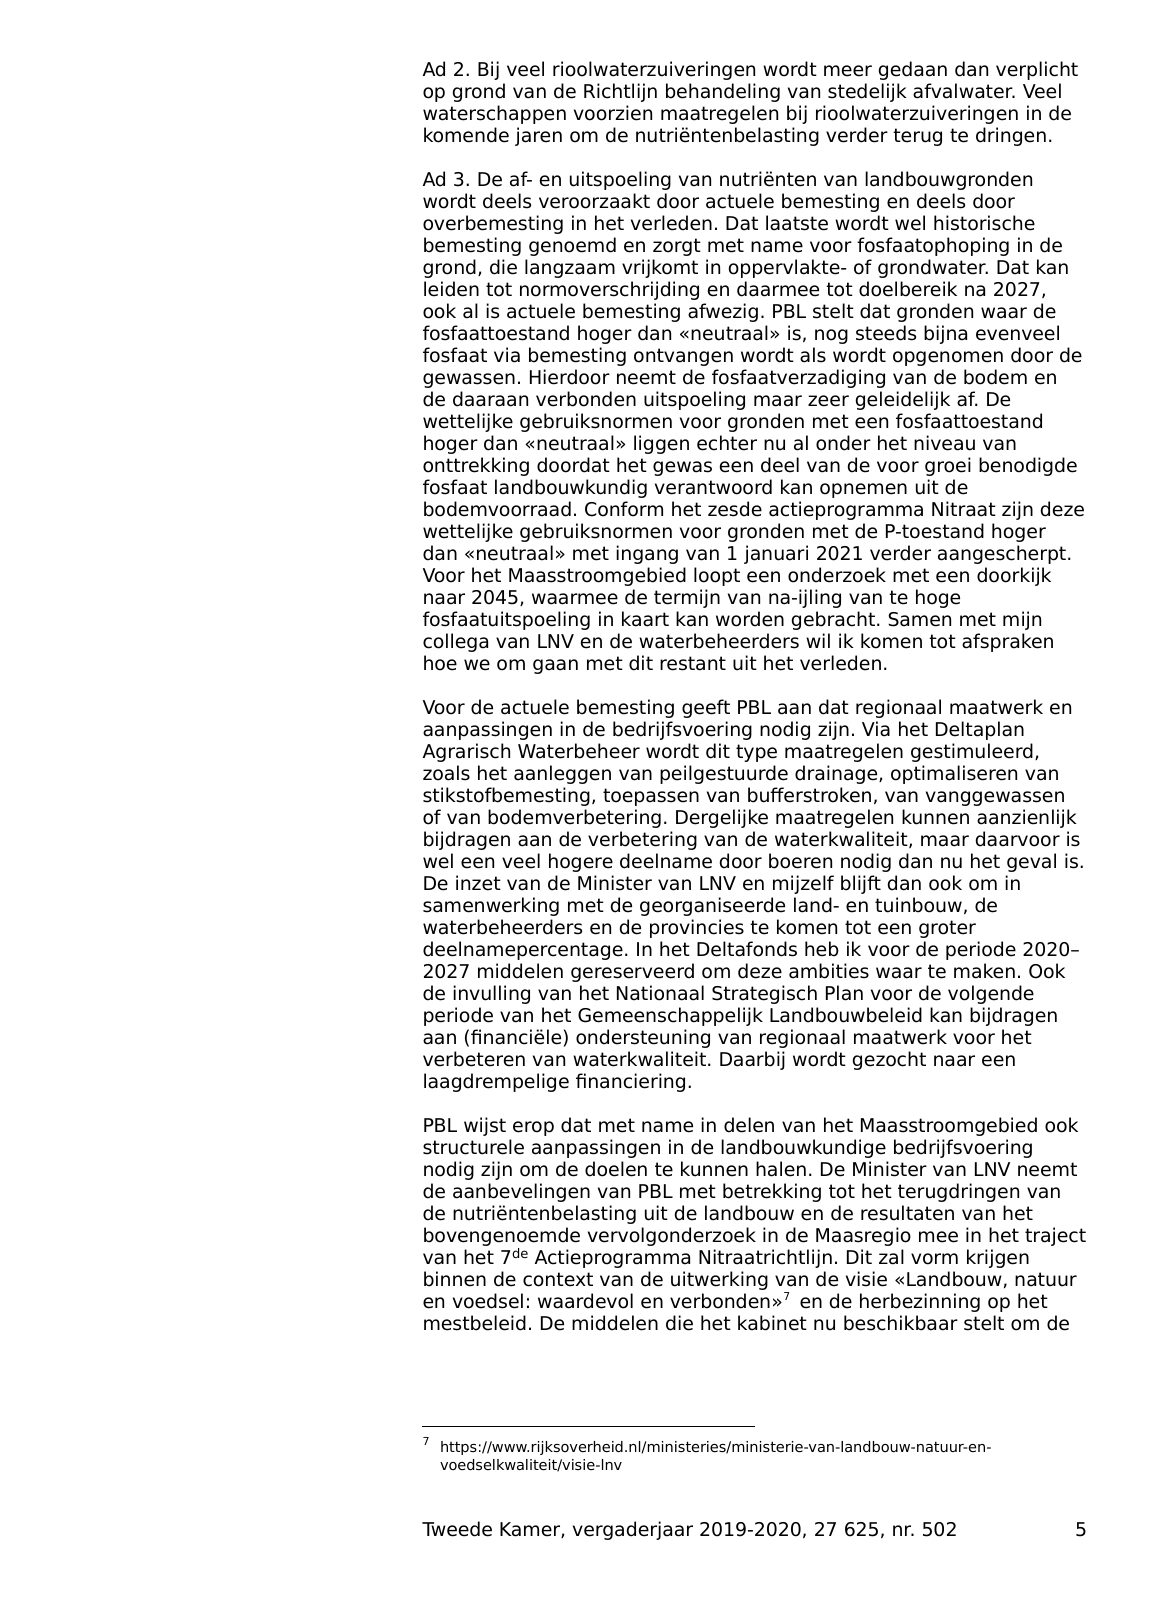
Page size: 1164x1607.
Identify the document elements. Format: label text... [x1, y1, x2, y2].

text PBL wijst erop dat met name in delen van het Maasstroomgebied ook structurele aanpassingen in de landbouwkundige bedrijfsvoering nodig zijn om de doelen te kunnen halen. De Minister van LNV neemt de aanbevelingen van PBL met betrekking tot het terugdringen van de nutriëntenbelasting uit de landbouw en de resultaten van het bovengenoemde vervolgonderzoek in de Maasregio mee in het traject van het 7de Actieprogramma Nitraatrichtlijn. Dit zal vorm krijgen binnen de context van de uitwerking van de visie «Landbouw, natuur en voedsel: waardevol en verbonden» en de herbezinning op het mestbeleid. De middelen die het kabinet nu beschikbaar stelt om de [422, 1115, 1087, 1356]
text https://www.rijksoverheid.nl/ministeries/ministerie-van-landbouw-natuur-en-voedselkwaliteit/visie-lnv [422, 1435, 1087, 1474]
text Ad 2. Bij veel rioolwaterzuiveringen wordt meer gedaan dan verplicht op grond van de Richtlijn behandeling van stedelijk afvalwater. Veel waterschappen voorzien maatregelen bij rioolwaterzuiveringen in de komende jaren om de nutriëntenbelasting verder terug te dringen. [422, 59, 1087, 147]
text Ad 3. De af- en uitspoeling van nutriënten van landbouwgronden wordt deels veroorzaakt door actuele bemesting en deels door overbemesting in het verleden. Dat laatste wordt wel historische bemesting genoemd en zorgt met name voor fosfaatophoping in de grond, die langzaam vrijkomt in oppervlakte- of grondwater. Dat kan leiden tot normoverschrijding en daarmee tot doelbereik na 2027, ook al is actuele bemesting afwezig. PBL stelt dat gronden waar de fosfaattoestand hoger dan «neutraal» is, nog steeds bijna evenveel fosfaat via bemesting ontvangen wordt als wordt opgenomen door de gewassen. Hierdoor neemt de fosfaatverzadiging van de bodem en de daaraan verbonden uitspoeling maar zeer geleidelijk af. De wettelijke gebruiksnormen voor gronden met een fosfaattoestand hoger dan «neutraal» liggen echter nu al onder het niveau van onttrekking doordat het gewas een deel van de voor groei benodigde fosfaat landbouwkundig verantwoord kan opnemen uit de bodemvoorraad. Conform het zesde actieprogramma Nitraat zijn deze wettelijke gebruiksnormen voor gronden met de P-toestand hoger dan «neutraal» met ingang van 1 januari 2021 verder aangescherpt. Voor het Maasstroomgebied loopt een onderzoek met een doorkijk naar 2045, waarmee de termijn van na-ijling van te hoge fosfaatuitspoeling in kaart kan worden gebracht. Samen met mijn collega van LNV en de waterbeheerders wil ik komen tot afspraken hoe we om gaan met dit restant uit het verleden. [422, 169, 1087, 675]
text Voor de actuele bemesting geeft PBL aan dat regionaal maatwerk en aanpassingen in de bedrijfsvoering nodig zijn. Via het Deltaplan Agrarisch Waterbeheer wordt dit type maatregelen gestimuleerd, zoals het aanleggen van peilgestuurde drainage, optimaliseren van stikstofbemesting, toepassen van bufferstroken, van vanggewassen of van bodemverbetering. Dergelijke maatregelen kunnen aanzienlijk bijdragen aan de verbetering van de waterkwaliteit, maar daarvoor is wel een veel hogere deelname door boeren nodig dan nu het geval is. De inzet van de Minister van LNV en mijzelf blijft dan ook om in samenwerking met de georganiseerde land- en tuinbouw, de waterbeheerders en de provincies te komen tot een groter deelnamepercentage. In het Deltafonds heb ik voor de periode 2020–2027 middelen gereserveerd om deze ambities waar te maken. Ook de invulling van het Nationaal Strategisch Plan voor de volgende periode van het Gemeenschappelijk Landbouwbeleid kan bijdragen aan (financiële) ondersteuning van regionaal maatwerk voor het verbeteren van waterkwaliteit. Daarbij wordt gezocht naar een laagdrempelige financiering. [422, 697, 1087, 1092]
